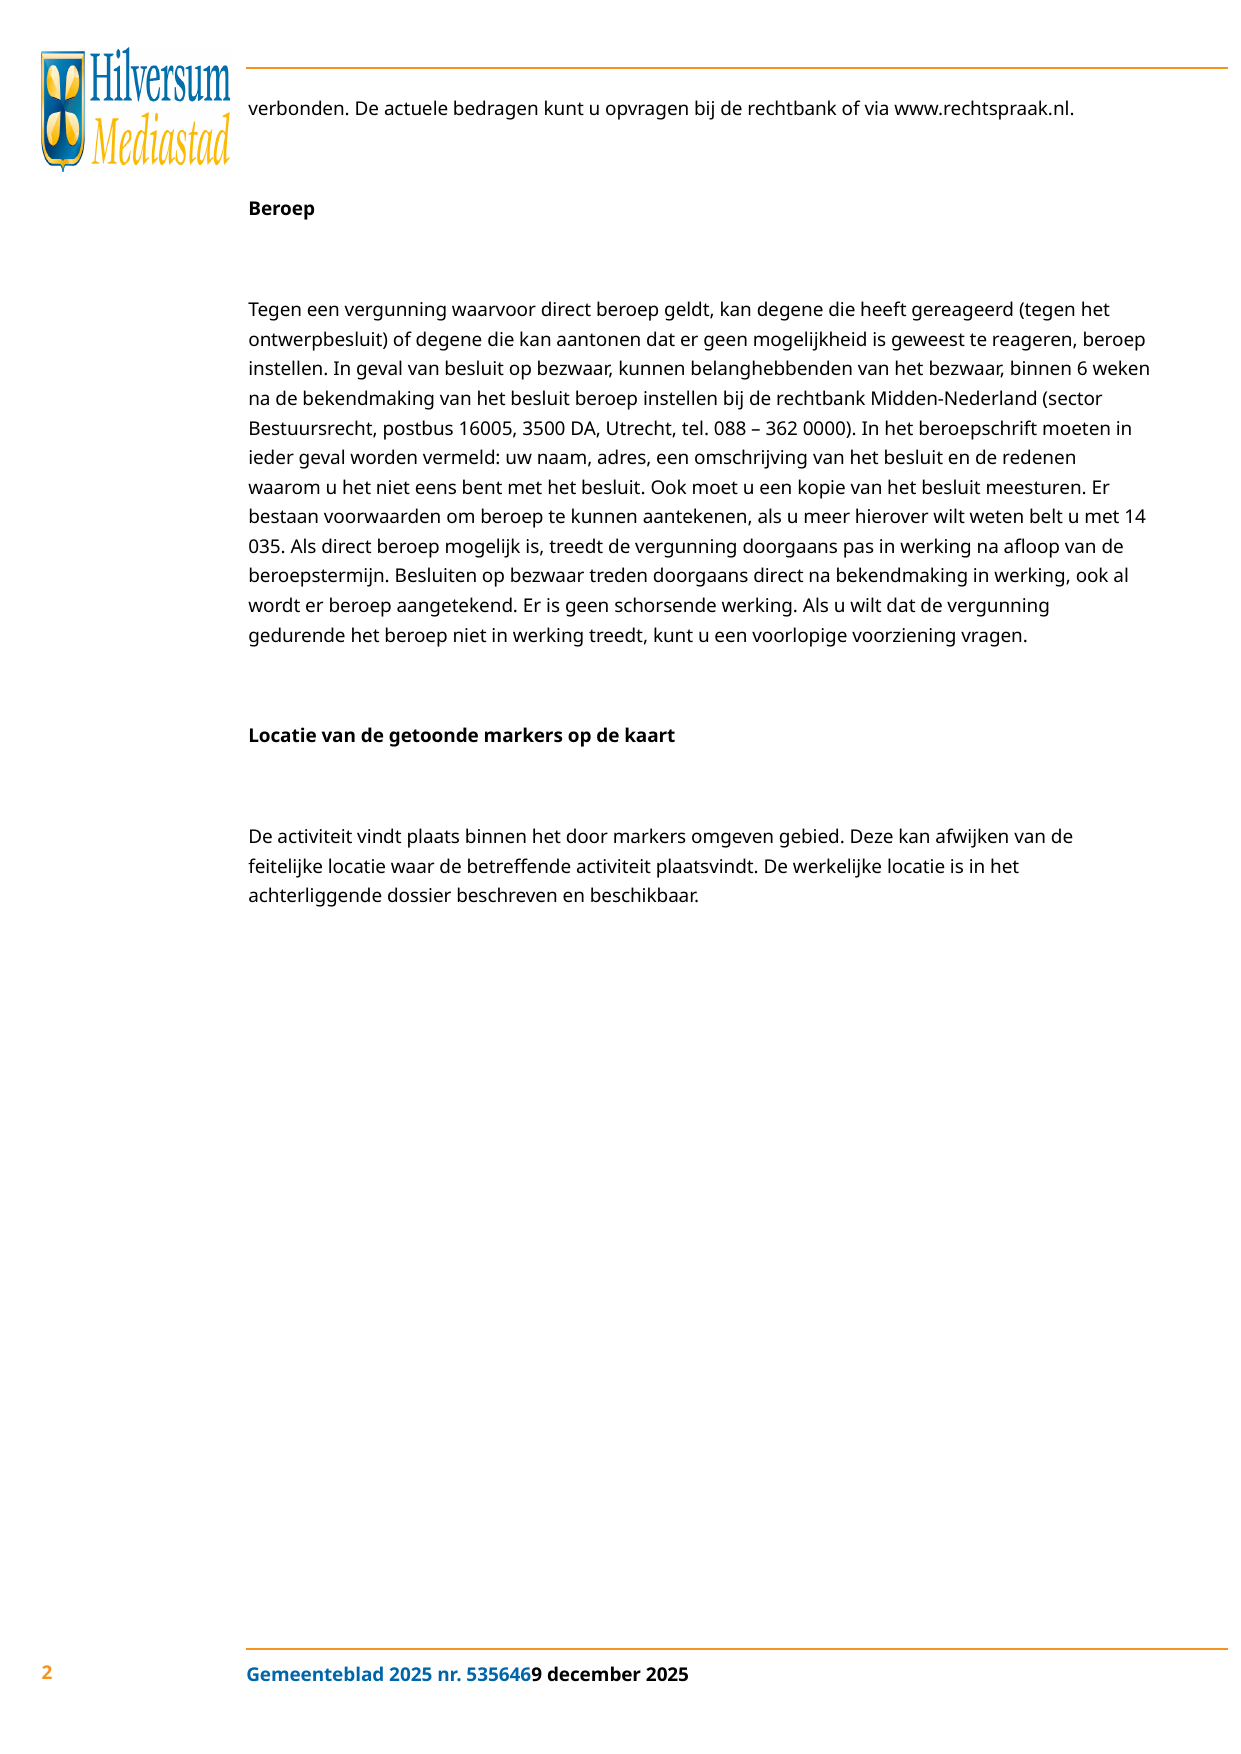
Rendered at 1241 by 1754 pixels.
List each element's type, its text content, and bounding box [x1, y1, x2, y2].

text De activiteit vindt plaats binnen het door markers omgeven gebied. Deze kan afwijken van de feitelijke locatie waar de betreffende activiteit plaatsvindt. De werkelijke locatie is in het achterliggende dossier beschreven en beschikbaar. [248, 823, 1152, 908]
text Locatie van de getoonde markers op de kaart [248, 723, 1152, 748]
text Beroep [248, 196, 1152, 221]
picture [41, 47, 231, 172]
text verbonden. De actuele bedragen kunt u opvragen bij de rechtbank of via www.rechtspraak.nl. [248, 95, 1152, 121]
text Tegen een vergunning waarvoor direct beroep geldt, kan degene die heeft gereageerd (tegen het ontwerpbesluit) of degene die kan aantonen dat er geen mogelijkheid is geweest te reageren, beroep instellen. In geval van besluit op bezwaar, kunnen belanghebbenden van het bezwaar, binnen 6 weken na de bekendmaking van het besluit beroep instellen bij de rechtbank Midden-Nederland (sector Bestuursrecht, postbus 16005, 3500 DA, Utrecht, tel. 088 – 362 0000). In het beroepschrift moeten in ieder geval worden vermeld: uw naam, adres, een omschrijving van het besluit en de redenen waarom u het niet eens bent met het besluit. Ook moet u een kopie van het besluit meesturen. Er bestaan voorwaarden om beroep te kunnen aantekenen, als u meer hierover wilt weten belt u met 14 035. Als direct beroep mogelijk is, treedt de vergunning doorgaans pas in werking na afloop van de beroepstermijn. Besluiten op bezwaar treden doorgaans direct na bekendmaking in werking, ook al wordt er beroep aangetekend. Er is geen schorsende werking. Als u wilt dat de vergunning gedurende het beroep niet in werking treedt, kunt u een voorlopige voorziening vragen. [248, 296, 1152, 648]
